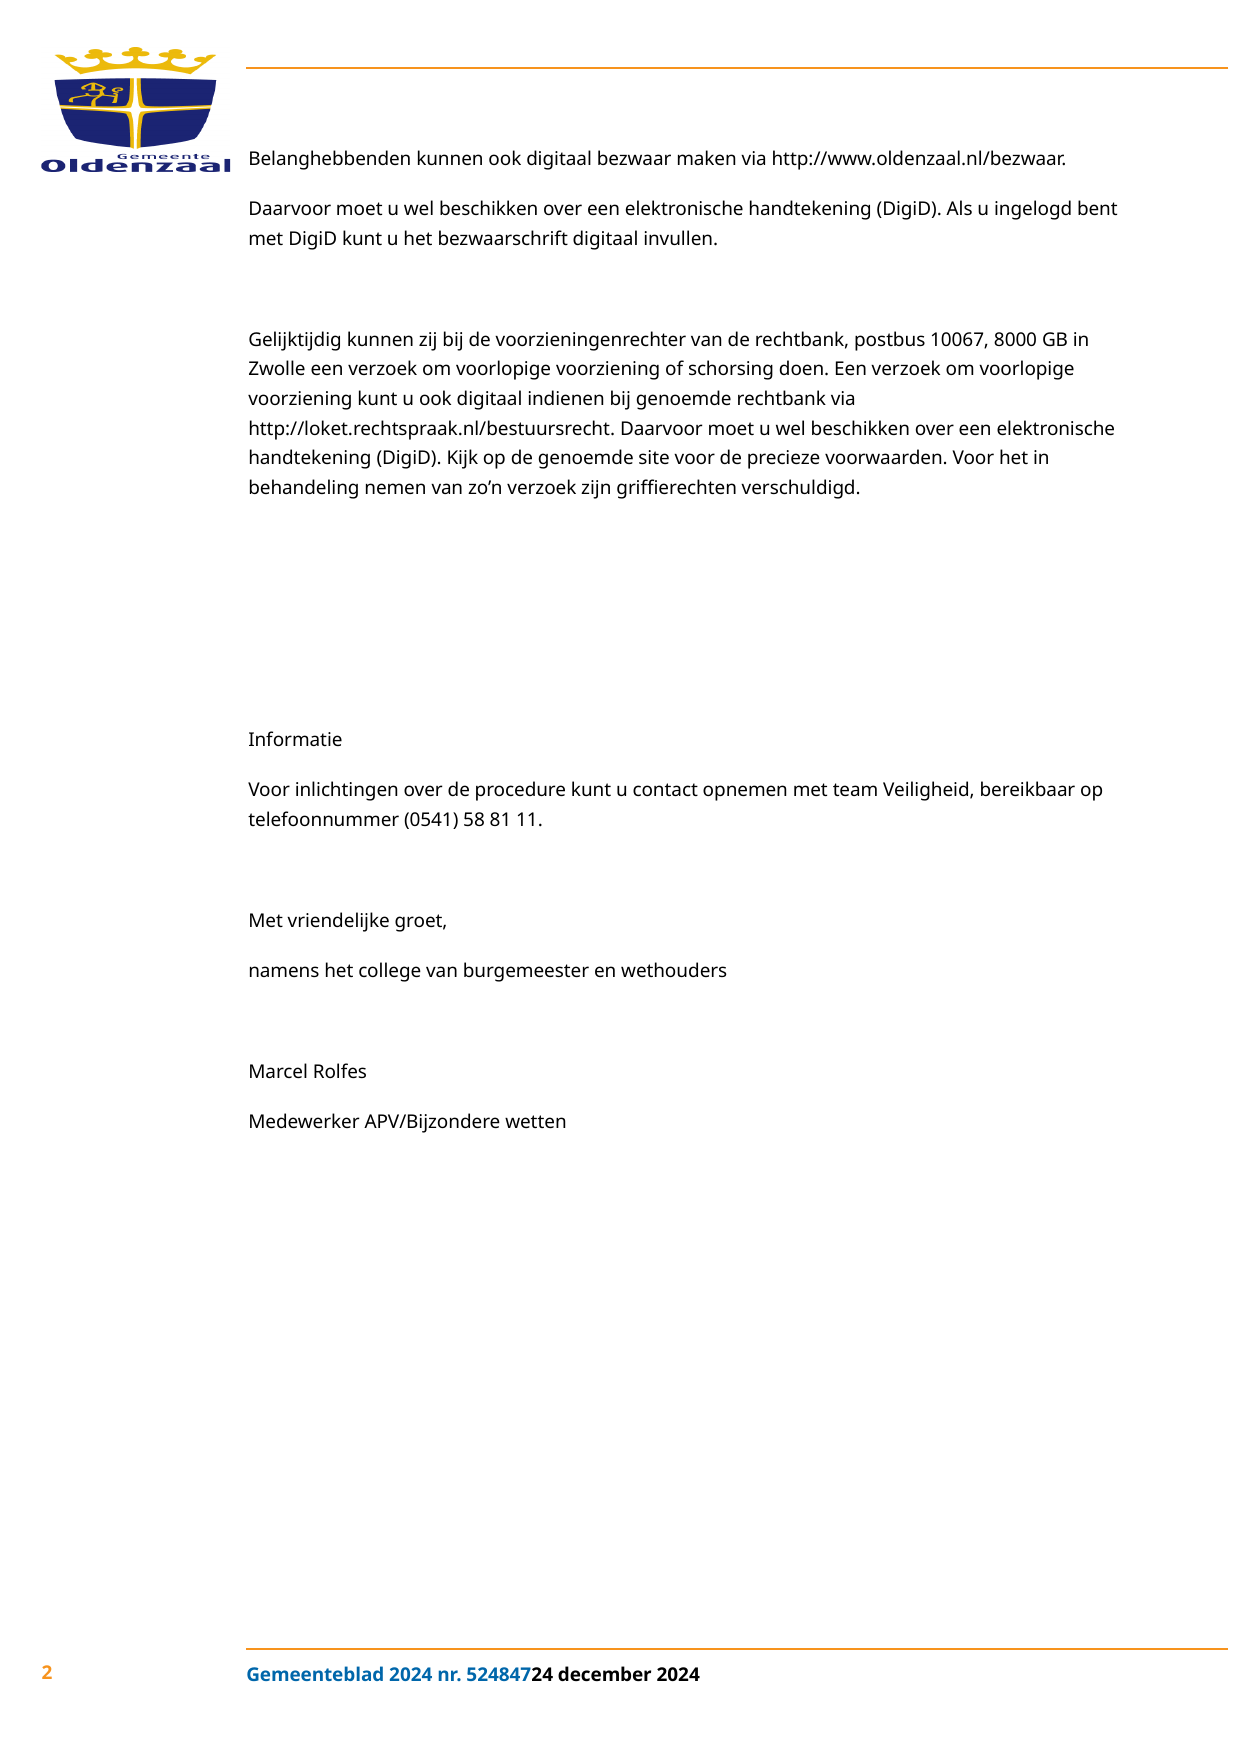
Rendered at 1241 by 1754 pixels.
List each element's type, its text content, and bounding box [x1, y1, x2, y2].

text Medewerker APV/Bijzondere wetten [248, 1108, 1152, 1134]
text Marcel Rolfes [248, 1058, 1152, 1084]
text Gelijktijdig kunnen zij bij de voorzieningenrechter van de rechtbank, postbus 10067, 8000 GB in Zwolle een verzoek om voorlopige voorziening of schorsing doen. Een verzoek om voorlopige voorziening kunt u ook digitaal indienen bij genoemde rechtbank via http://loket.rechtspraak.nl/bestuursrecht. Daarvoor moet u wel beschikken over een elektronische handtekening (DigiD). Kijk op de genoemde site voor de precieze voorwaarden. Voor het in behandeling nemen van zo’n verzoek zijn griffierechten verschuldigd. [248, 326, 1152, 500]
text Daarvoor moet u wel beschikken over een elektronische handtekening (DigiD). Als u ingelogd bent met DigiD kunt u het bezwaarschrift digitaal invullen. [248, 196, 1152, 251]
picture [41, 47, 231, 172]
text Voor inlichtingen over de procedure kunt u contact opnemen met team Veiligheid, bereikbaar op telefoonnummer (0541) 58 81 11. [248, 776, 1152, 832]
text Informatie [248, 726, 1152, 752]
text Met vriendelijke groet, [248, 907, 1152, 933]
text Belanghebbenden kunnen ook digitaal bezwaar maken via http://www.oldenzaal.nl/bezwaar. [248, 145, 1152, 171]
text namens het college van burgemeester en wethouders [248, 957, 1152, 983]
